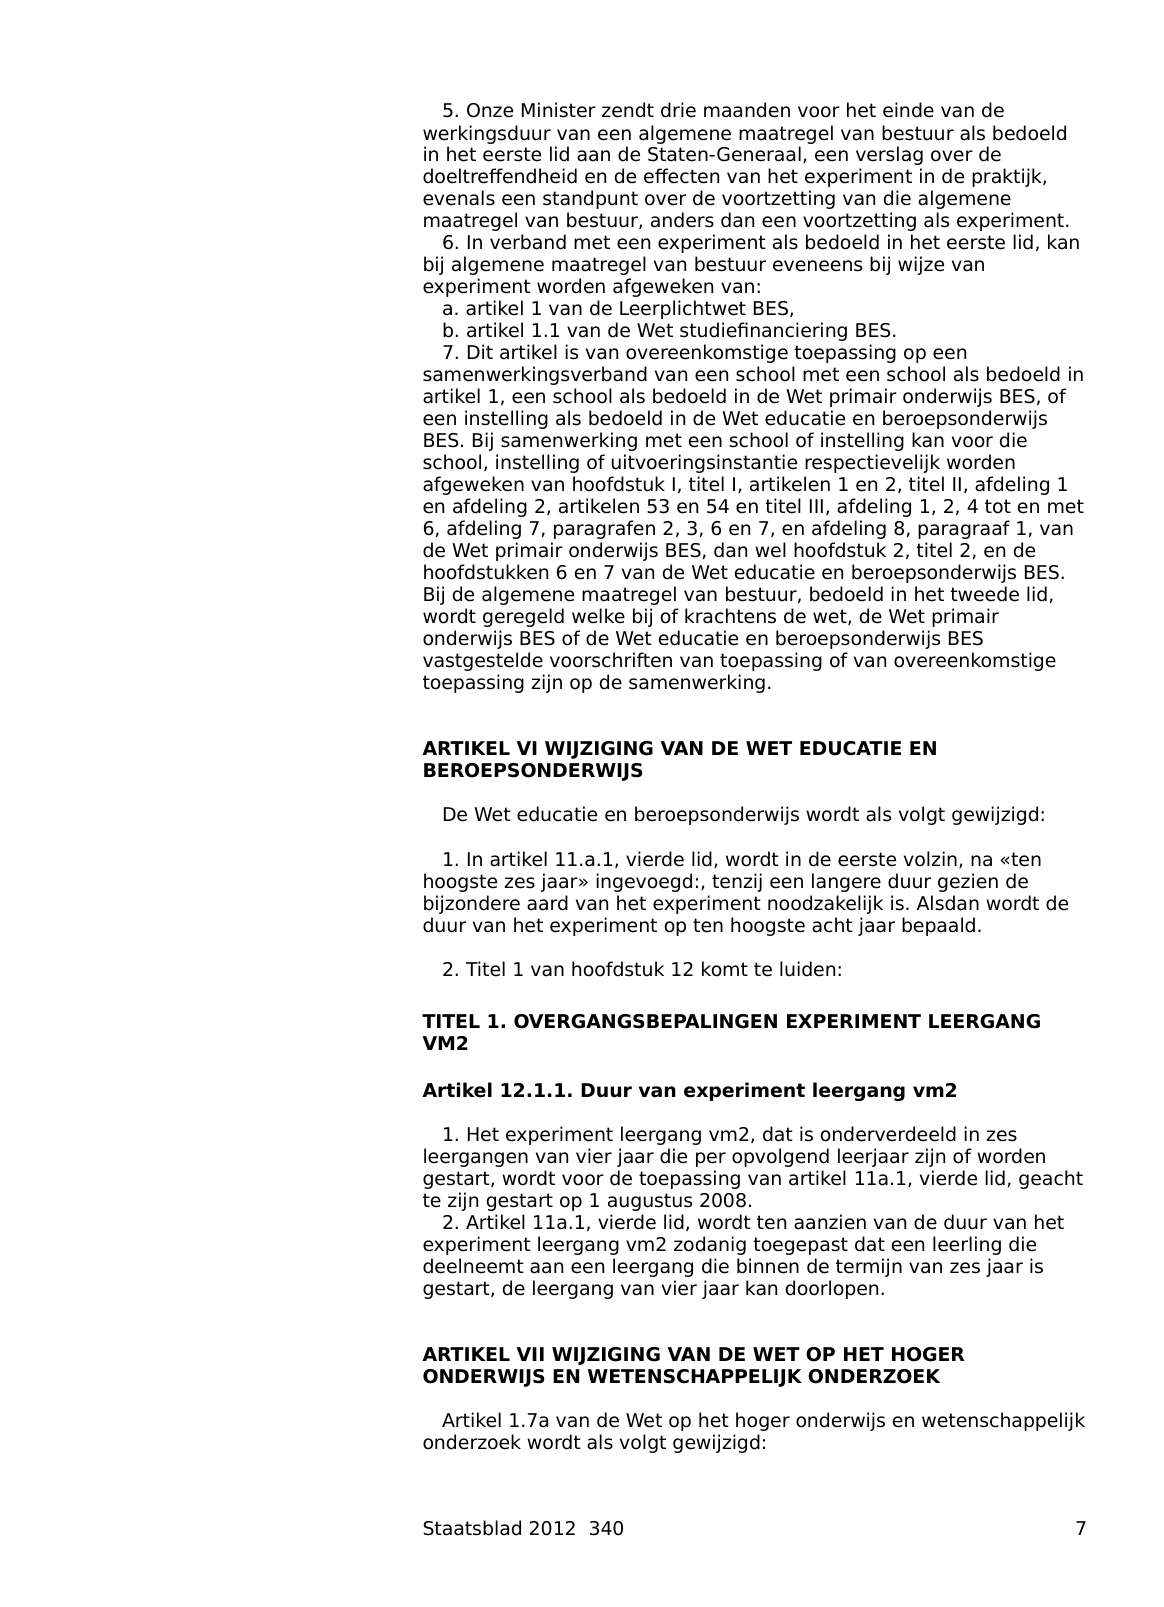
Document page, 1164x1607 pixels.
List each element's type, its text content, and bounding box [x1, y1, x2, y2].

text 2. Titel 1 van hoofdstuk 12 komt te luiden: [422, 959, 1087, 981]
text 1. Het experiment leergang vm2, dat is onderverdeeld in zes leergangen van vier jaar die per opvolgend leerjaar zijn of worden gestart, wordt voor de toepassing van artikel 11a.1, vierde lid, geacht te zijn gestart op 1 augustus 2008. [422, 1124, 1087, 1212]
text b. artikel 1.1 van de Wet studiefinanciering BES. [422, 320, 1087, 342]
subtitle ARTIKEL VI WIJZIGING VAN DE WET EDUCATIE EN BEROEPSONDERWIJS [422, 738, 1087, 782]
text 2. Artikel 11a.1, vierde lid, wordt ten aanzien van de duur van het experiment leergang vm2 zodanig toegepast dat een leerling die deelneemt aan een leergang die binnen de termijn van zes jaar is gestart, de leergang van vier jaar kan doorlopen. [422, 1212, 1087, 1299]
text 1. In artikel 11.a.1, vierde lid, wordt in de eerste volzin, na «ten hoogste zes jaar» ingevoegd:, tenzij een langere duur gezien de bijzondere aard van het experiment noodzakelijk is. Alsdan wordt de duur van het experiment op ten hoogste acht jaar bepaald. [422, 848, 1087, 936]
subtitle ARTIKEL VII WIJZIGING VAN DE WET OP HET HOGER ONDERWIJS EN WETENSCHAPPELIJK ONDERZOEK [422, 1344, 1087, 1388]
subtitle TITEL 1. OVERGANGSBEPALINGEN EXPERIMENT LEERGANG VM2 [422, 1011, 1087, 1054]
text 6. In verband met een experiment als bedoeld in het eerste lid, kan bij algemene maatregel van bestuur eveneens bij wijze van experiment worden afgeweken van: [422, 232, 1087, 298]
text Artikel 1.7a van de Wet op het hoger onderwijs en wetenschappelijk onderzoek wordt als volgt gewijzigd: [422, 1410, 1087, 1454]
text 5. Onze Minister zendt drie maanden voor het einde van de werkingsduur van een algemene maatregel van bestuur als bedoeld in het eerste lid aan de Staten-Generaal, een verslag over de doeltreffendheid en de effecten van het experiment in de praktijk, evenals een standpunt over de voortzetting van die algemene maatregel van bestuur, anders dan een voortzetting als experiment. [422, 100, 1087, 232]
text 7. Dit artikel is van overeenkomstige toepassing op een samenwerkingsverband van een school met een school als bedoeld in artikel 1, een school als bedoeld in de Wet primair onderwijs BES, of een instelling als bedoeld in de Wet educatie en beroepsonderwijs BES. Bij samenwerking met een school of instelling kan voor die school, instelling of uitvoeringsinstantie respectievelijk worden afgeweken van hoofdstuk I, titel I, artikelen 1 en 2, titel II, afdeling 1 en afdeling 2, artikelen 53 en 54 en titel III, afdeling 1, 2, 4 tot en met 6, afdeling 7, paragrafen 2, 3, 6 en 7, en afdeling 8, paragraaf 1, van de Wet primair onderwijs BES, dan wel hoofdstuk 2, titel 2, en de hoofdstukken 6 en 7 van de Wet educatie en beroepsonderwijs BES. Bij de algemene maatregel van bestuur, bedoeld in het tweede lid, wordt geregeld welke bij of krachtens de wet, de Wet primair onderwijs BES of de Wet educatie en beroepsonderwijs BES vastgestelde voorschriften van toepassing of van overeenkomstige toepassing zijn op de samenwerking. [422, 342, 1087, 694]
text De Wet educatie en beroepsonderwijs wordt als volgt gewijzigd: [422, 804, 1087, 826]
subtitle Artikel 12.1.1. Duur van experiment leergang vm2 [422, 1079, 1087, 1102]
text a. artikel 1 van de Leerplichtwet BES, [422, 298, 1087, 320]
